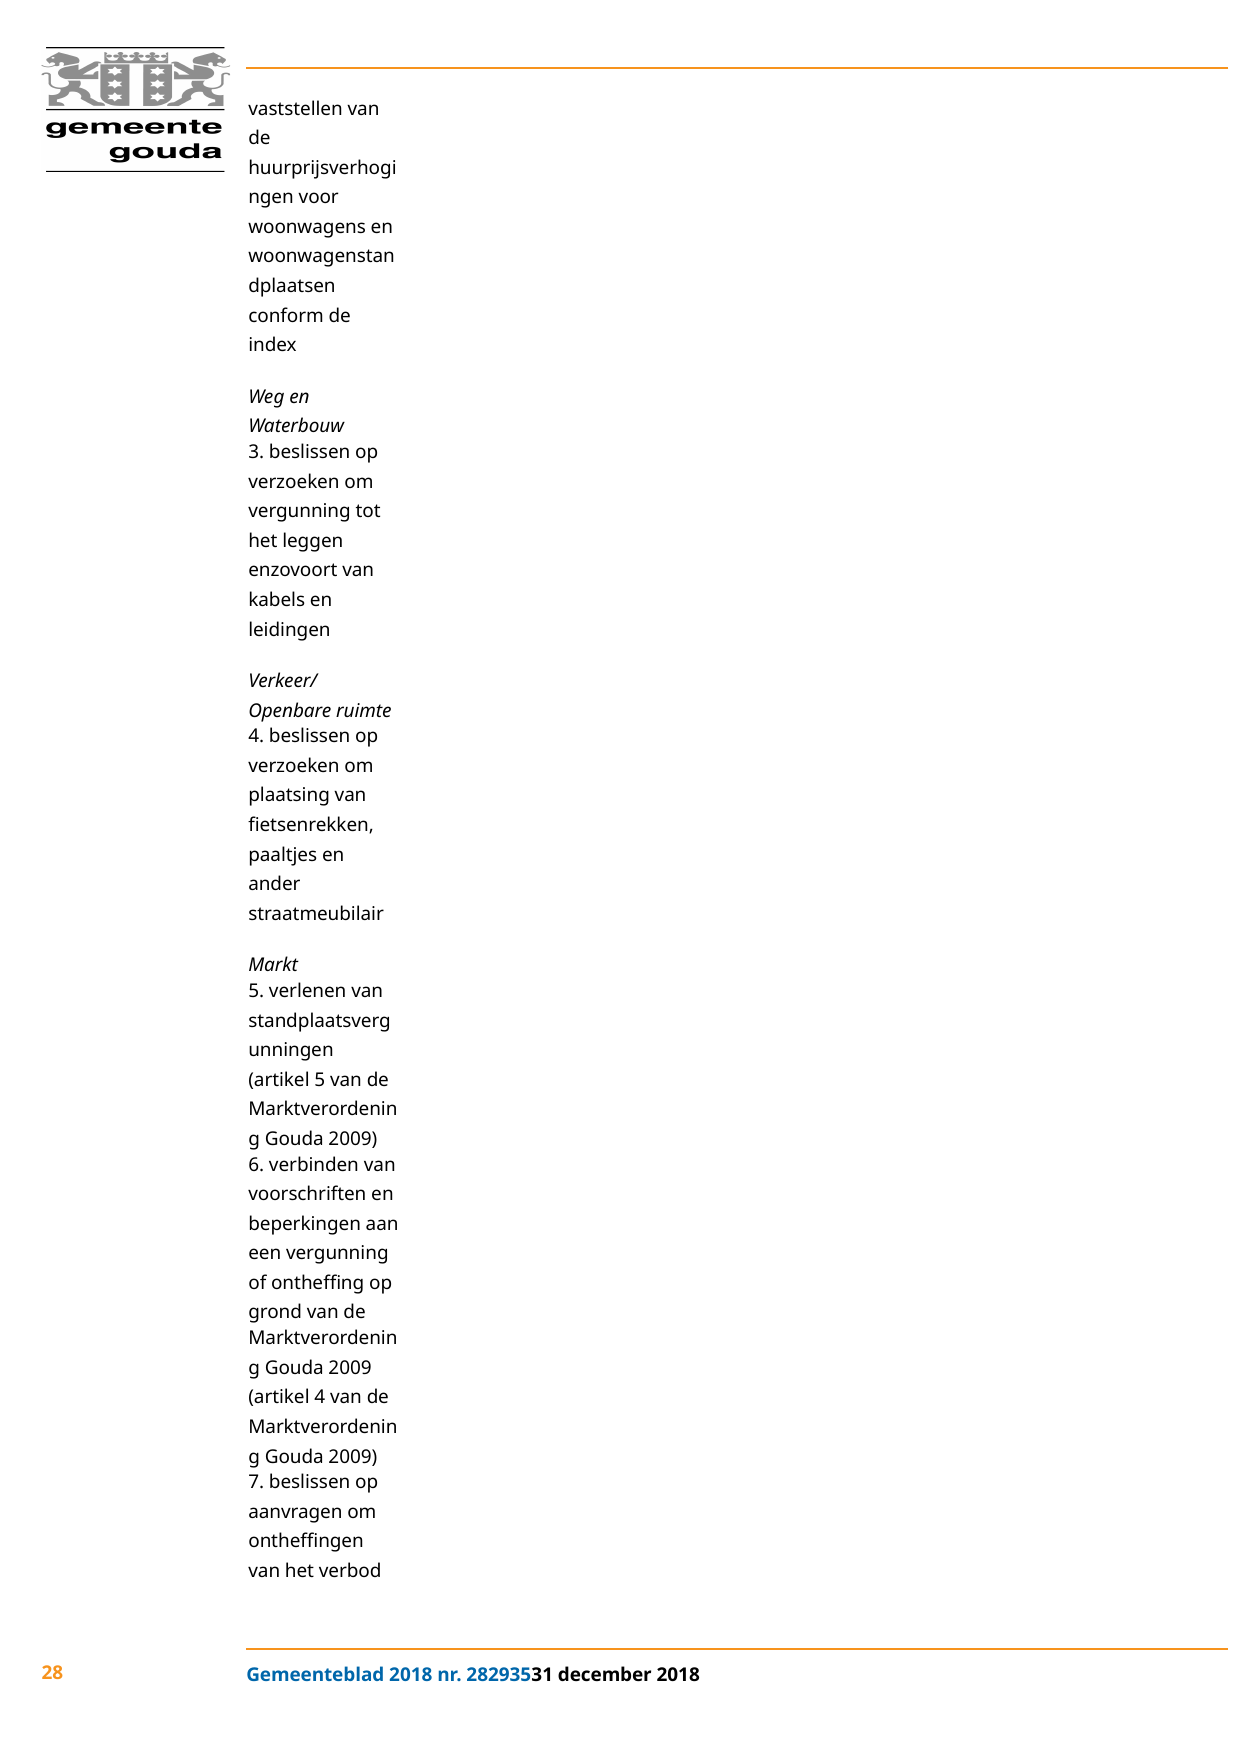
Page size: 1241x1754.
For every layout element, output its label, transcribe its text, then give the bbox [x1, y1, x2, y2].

table_cell 5. verlenen van standplaatsvergunningen (artikel 5 van de Marktverordening Gouda 2009) [248, 977, 398, 1151]
table_cell [248, 641, 398, 667]
table_cell Markt [248, 951, 398, 977]
table_cell vaststellen van de huurprijsverhogingen voor woonwagens en woonwagenstandplaatsen conform de index [248, 95, 398, 357]
table_cell 6. verbinden van voorschriften en beperkingen aan een vergunning of ontheffing op grond van de [248, 1151, 398, 1324]
table_cell 7. beslissen op aanvragen om ontheffingen van het verbod [248, 1469, 398, 1583]
table_cell [248, 357, 398, 383]
table_cell 4. beslissen op verzoeken om plaatsing van fietsenrekken, paaltjes en ander straatmeubilair [248, 723, 398, 926]
table_cell Marktverordening Gouda 2009 (artikel 4 van de Marktverordening Gouda 2009) [248, 1325, 398, 1468]
table_cell Weg en Waterbouw [248, 383, 398, 438]
table_cell [248, 926, 398, 951]
table_cell Verkeer/Openbare ruimte [248, 667, 398, 722]
picture [41, 47, 231, 172]
table_cell 3. beslissen op verzoeken om vergunning tot het leggen enzovoort van kabels en leidingen [248, 438, 398, 641]
